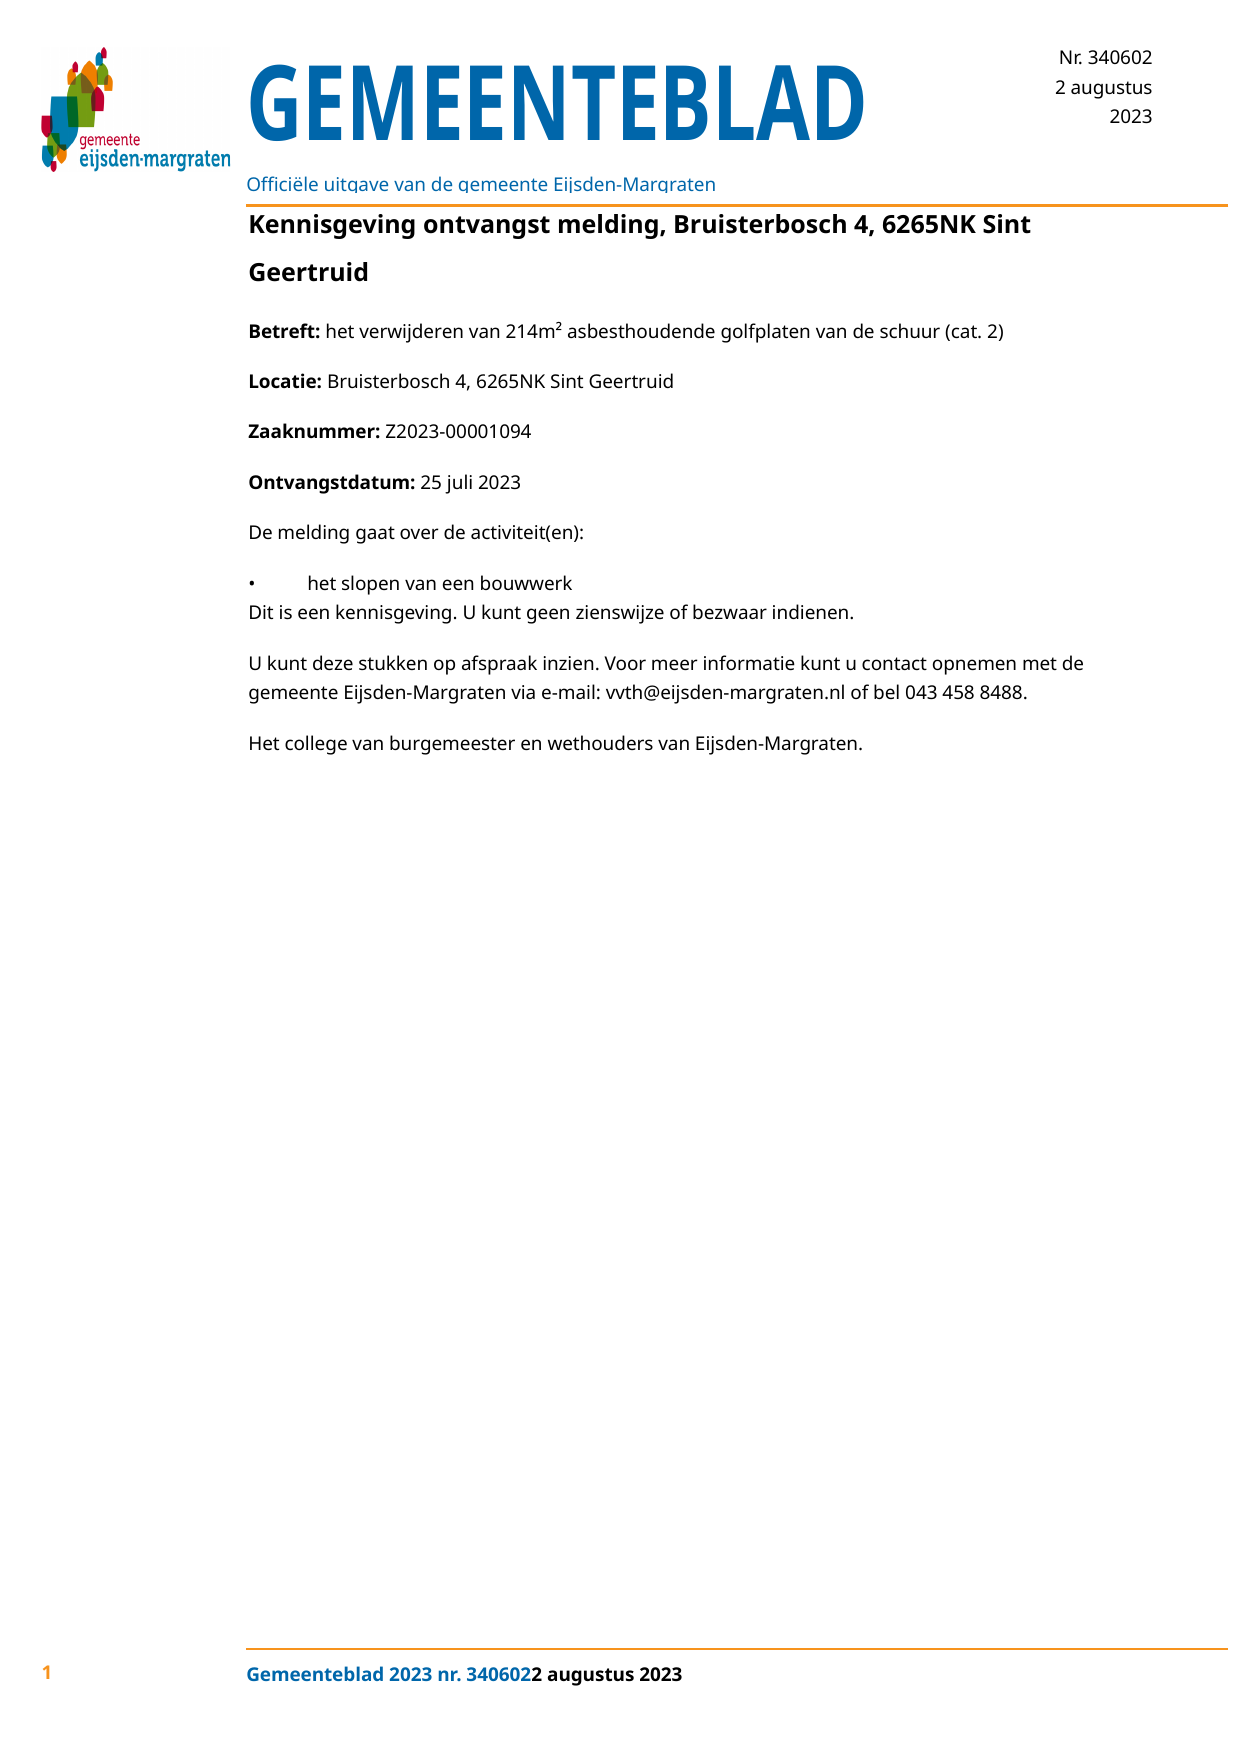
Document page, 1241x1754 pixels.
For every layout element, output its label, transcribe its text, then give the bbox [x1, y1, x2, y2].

text Kennisgeving ontvangst melding, Bruisterbosch 4, 6265NK Sint Geertruid [248, 207, 1152, 288]
text Het college van burgemeester en wethouders van Eijsden-Margraten. [248, 730, 1152, 756]
text U kunt deze stukken op afspraak inzien. Voor meer informatie kunt u contact opnemen met de gemeente Eijsden-Margraten via e-mail: vvth@eijsden-margraten.nl of bel 043 458 8488. [248, 650, 1152, 705]
picture [41, 47, 231, 172]
text Dit is een kennisgeving. U kunt geen zienswijze of bezwaar indienen. [248, 599, 1152, 625]
text Zaaknummer: Z2023-00001094 [248, 419, 1152, 444]
text Locatie: Bruisterbosch 4, 6265NK Sint Geertruid [248, 368, 1152, 394]
text Ontvangstdatum: 25 juli 2023 [248, 469, 1152, 495]
text Betreft: het verwijder­en van 214m² asbesthou­dende golfplaten van de schuur (cat. 2) [248, 318, 1152, 344]
list het slopen van een bouwwerk [248, 570, 1152, 596]
text De melding gaat over de activiteit(en): [248, 519, 1152, 545]
